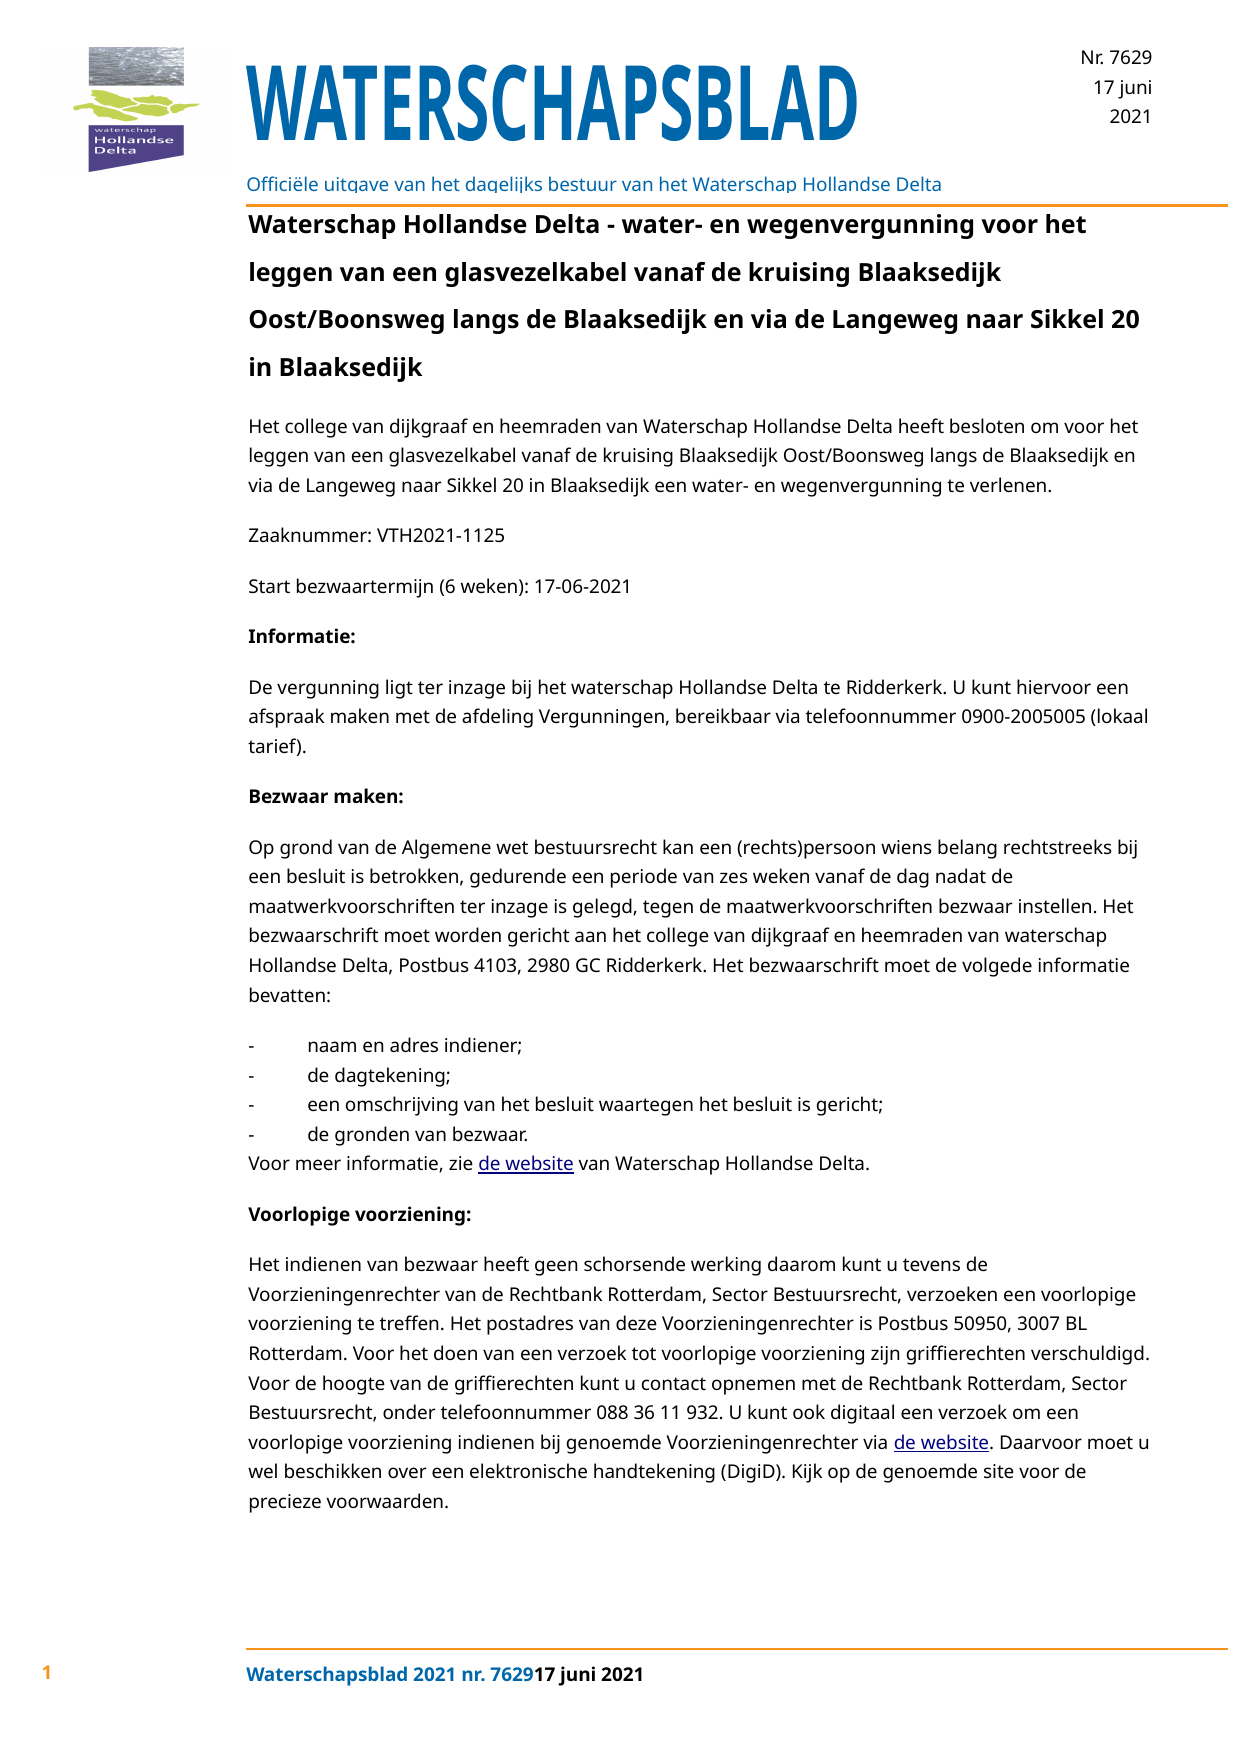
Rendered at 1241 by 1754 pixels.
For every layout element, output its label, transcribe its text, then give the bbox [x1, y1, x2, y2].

text Het indienen van bezwaar heeft geen schorsende werking daarom kunt u tevens de Voorzieningenrechter van de Rechtbank Rotterdam, Sector Bestuursrecht, verzoeken een voorlopige voorziening te treffen. Het postadres van deze Voorzieningenrechter is Postbus 50950, 3007 BL Rotterdam. Voor het doen van een verzoek tot voorlopige voorziening zijn griffierechten verschuldigd. Voor de hoogte van de griffierechten kunt u contact opnemen met de Rechtbank Rotterdam, Sector Bestuursrecht, onder telefoonnummer 088 36 11 932. U kunt ook digitaal een verzoek om een voorlopige voorziening indienen bij genoemde Voorzieningenrechter via de website. Daarvoor moet u wel beschikken over een elektronische handtekening (DigiD). Kijk op de genoemde site voor de precieze voorwaarden. [248, 1251, 1152, 1514]
list een omschrijving van het besluit waartegen het besluit is gericht; [248, 1091, 1152, 1117]
text Voorlopige voorziening: [248, 1201, 1152, 1227]
picture [41, 47, 231, 172]
text Het college van dijkgraaf en heemraden van Waterschap Hollandse Delta heeft besloten om voor het leggen van een glasvezelkabel vanaf de kruising Blaaksedijk Oost/Boonsweg langs de Blaaksedijk en via de Langeweg naar Sikkel 20 in Blaaksedijk een water- en wegenvergunning te verlenen. [248, 413, 1152, 498]
text Voor meer informatie, zie de website van Waterschap Hollandse Delta. [248, 1151, 1152, 1176]
text Informatie: [248, 623, 1152, 649]
list de dagtekening; [248, 1062, 1152, 1088]
text Op grond van de Algemene wet bestuursrecht kan een (rechts)persoon wiens belang rechtstreeks bij een besluit is betrokken, gedurende een periode van zes weken vanaf de dag nadat de maatwerkvoorschriften ter inzage is gelegd, tegen de maatwerkvoorschriften bezwaar instellen. Het bezwaarschrift moet worden gericht aan het college van dijkgraaf en heemraden van waterschap Hollandse Delta, Postbus 4103, 2980 GC Ridderkerk. Het bezwaarschrift moet de volgede informatie bevatten: [248, 834, 1152, 1008]
text Waterschap Hollandse Delta - water- en wegenvergunning voor het leggen van een glasvezelkabel vanaf de kruising Blaaksedijk Oost/Boonsweg langs de Blaaksedijk en via de Langeweg naar Sikkel 20 in Blaaksedijk [248, 207, 1152, 384]
text Bezwaar maken: [248, 783, 1152, 809]
text Zaaknummer: VTH2021-1125 [248, 523, 1152, 548]
list de gronden van bezwaar. [248, 1121, 1152, 1147]
text De vergunning ligt ter inzage bij het waterschap Hollandse Delta te Ridderkerk. U kunt hiervoor een afspraak maken met de afdeling Vergunningen, bereikbaar via telefoonnummer 0900-2005005 (lokaal tarief). [248, 674, 1152, 759]
text Start bezwaartermijn (6 weken): 17-06-2021 [248, 573, 1152, 599]
list naam en adres indiener; [248, 1032, 1152, 1058]
